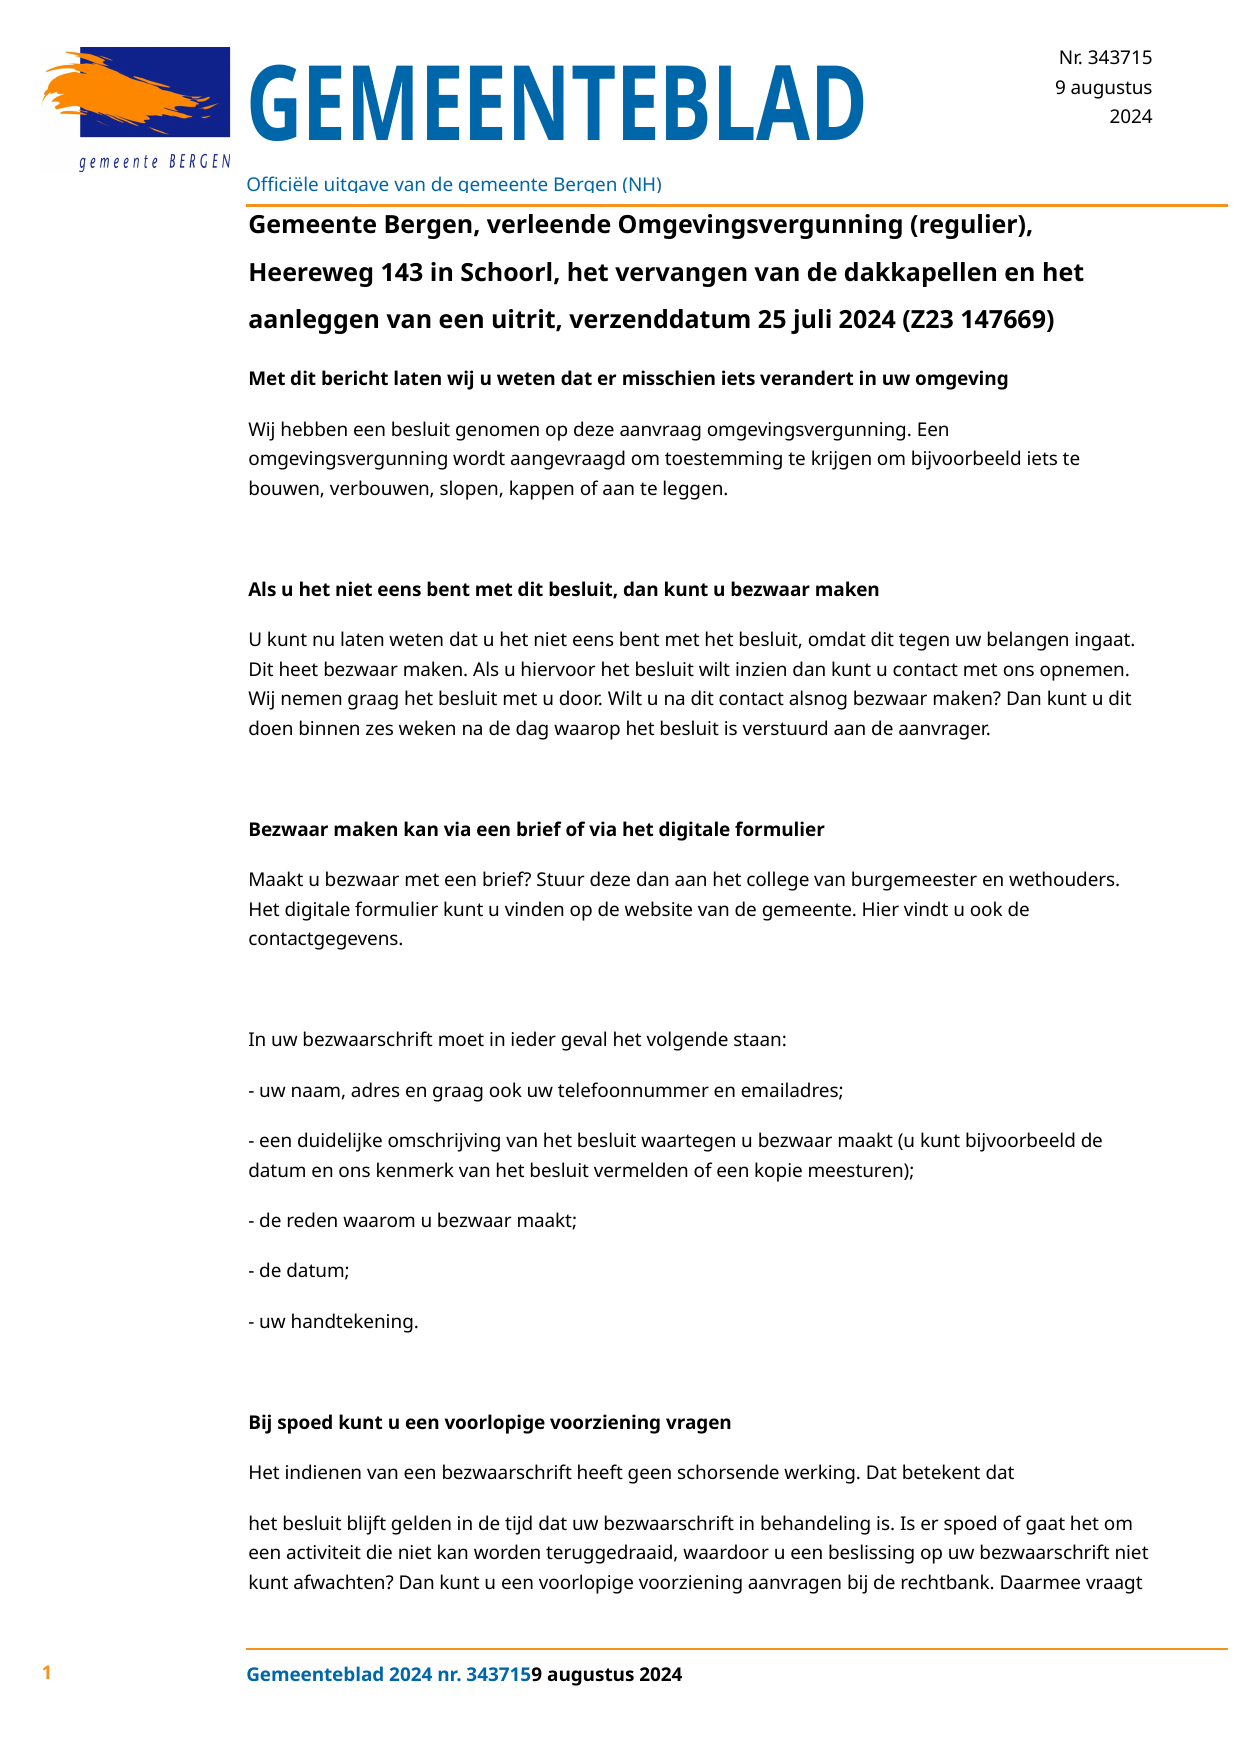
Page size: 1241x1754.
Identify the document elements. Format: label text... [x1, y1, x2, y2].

text - de datum; [248, 1258, 1152, 1283]
text het besluit blijft gelden in de tijd dat uw bezwaarschrift in behandeling is. Is er spoed of gaat het om een activiteit die niet kan worden teruggedraaid, waardoor u een beslissing op uw bezwaarschrift niet kunt afwachten? Dan kunt u een voorlopige voorziening aanvragen bij de rechtbank. Daarmee vraagt [248, 1510, 1152, 1594]
text Met dit bericht laten wij u weten dat er misschien iets verandert in uw omgeving [248, 366, 1152, 391]
text Het indienen van een bezwaarschrift heeft geen schorsende werking. Dat betekent dat [248, 1459, 1152, 1485]
text Wij hebben een besluit genomen op deze aanvraag omgevingsvergunning. Een omgevingsvergunning wordt aangevraagd om toestemming te krijgen om bijvoorbeeld iets te bouwen, verbouwen, slopen, kappen of aan te leggen. [248, 416, 1152, 501]
text Bij spoed kunt u een voorlopige voorziening vragen [248, 1409, 1152, 1434]
text - de reden waarom u bezwaar maakt; [248, 1207, 1152, 1233]
text Als u het niet eens bent met dit besluit, dan kunt u bezwaar maken [248, 576, 1152, 602]
text Gemeente Bergen, verleende Omgevingsvergunning (regulier), Heereweg 143 in Schoorl, het vervangen van de dakkapellen en het aanleggen van een uitrit, verzenddatum 25 juli 2024 (Z23 147669) [248, 207, 1152, 336]
text Bezwaar maken kan via een brief of via het digitale formulier [248, 816, 1152, 842]
picture [41, 47, 231, 172]
text In uw bezwaarschrift moet in ieder geval het volgende staan: [248, 1026, 1152, 1052]
text U kunt nu laten weten dat u het niet eens bent met het besluit, omdat dit tegen uw belangen ingaat. Dit heet bezwaar maken. Als u hiervoor het besluit wilt inzien dan kunt u contact met ons opnemen. Wij nemen graag het besluit met u door. Wilt u na dit contact alsnog bezwaar maken? Dan kunt u dit doen binnen zes weken na de dag waarop het besluit is verstuurd aan de aanvrager. [248, 626, 1152, 741]
text Maakt u bezwaar met een brief? Stuur deze dan aan het college van burgemeester en wethouders. Het digitale formulier kunt u vinden op de website van de gemeente. Hier vindt u ook de contactgegevens. [248, 866, 1152, 951]
text - een duidelijke omschrijving van het besluit waartegen u bezwaar maakt (u kunt bijvoorbeeld de datum en ons kenmerk van het besluit vermelden of een kopie meesturen); [248, 1127, 1152, 1182]
text - uw handtekening. [248, 1308, 1152, 1334]
text - uw naam, adres en graag ook uw telefoonnummer en emailadres; [248, 1077, 1152, 1102]
